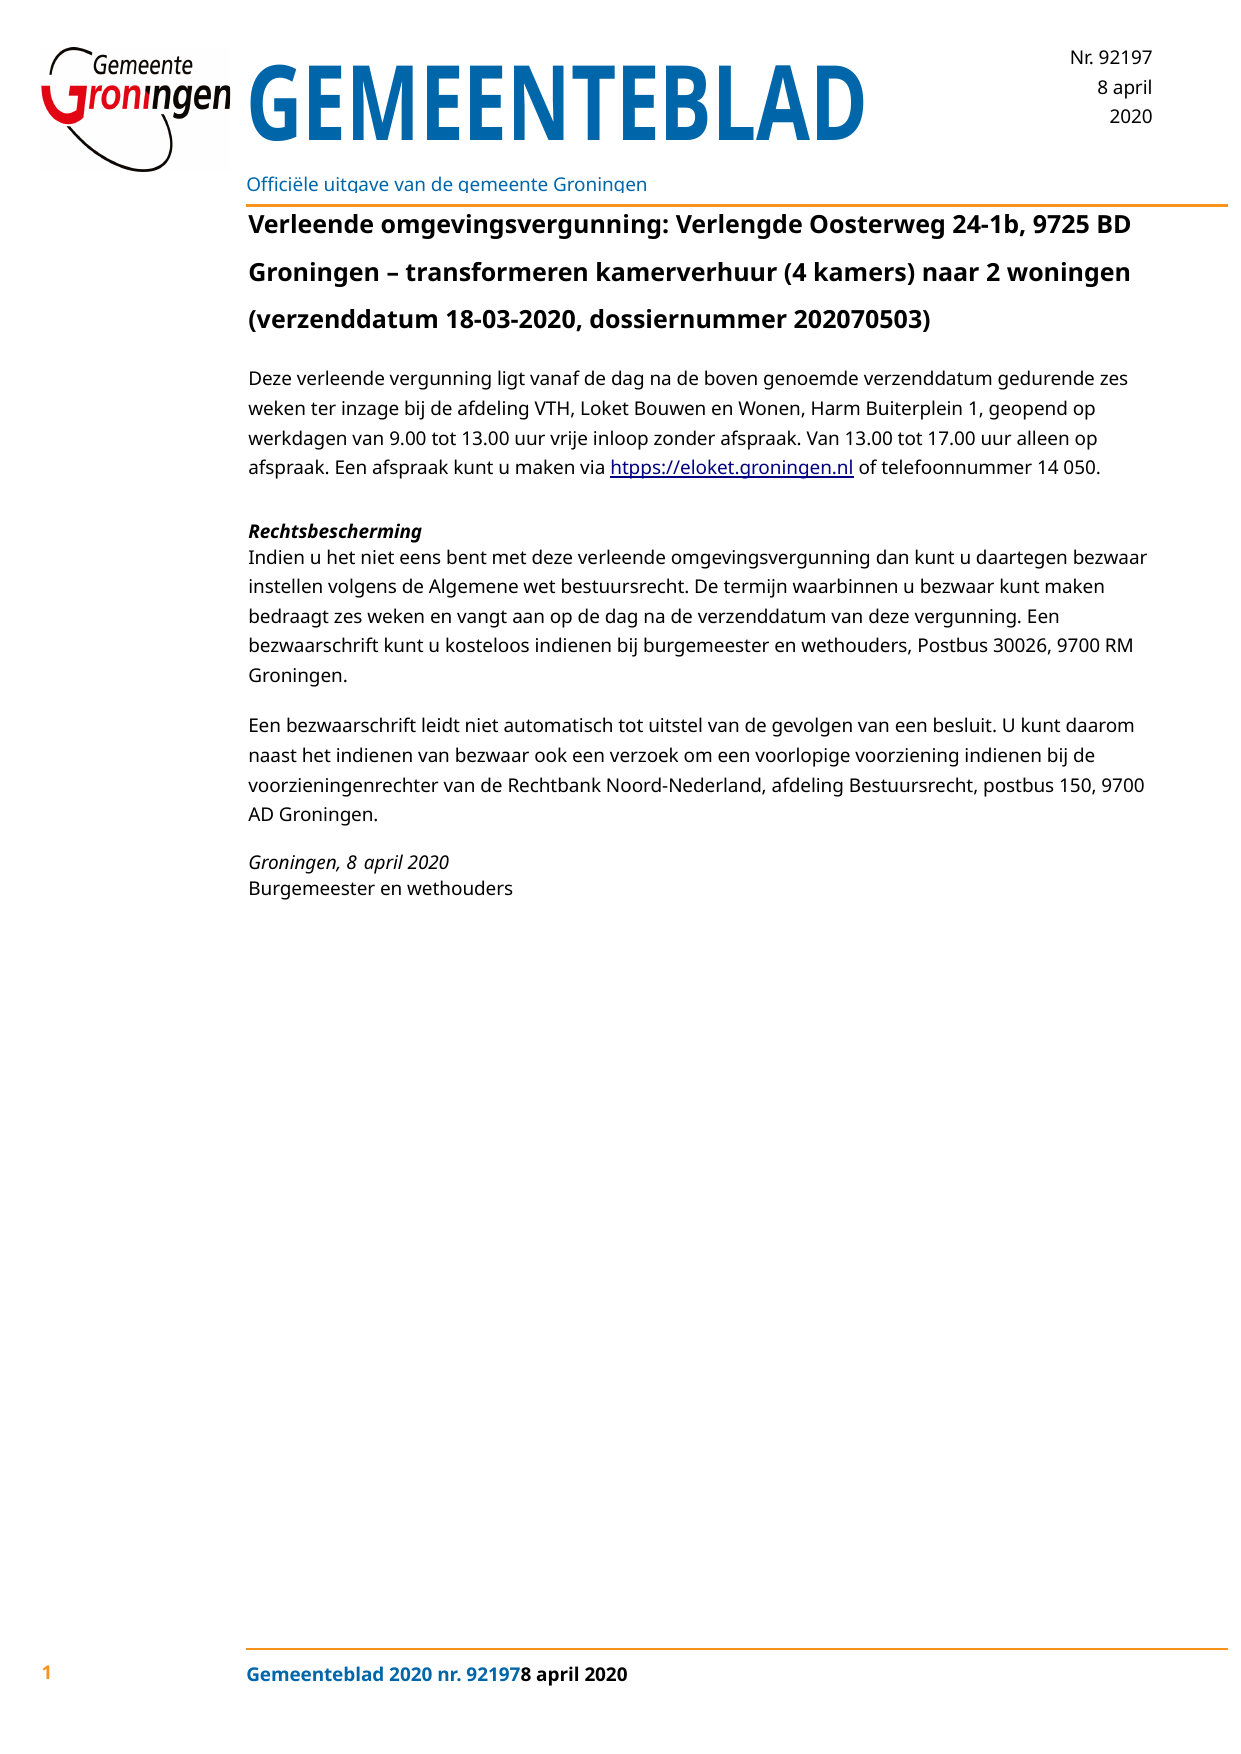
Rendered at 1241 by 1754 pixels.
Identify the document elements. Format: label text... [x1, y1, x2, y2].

text Burgemeester en wethouders [248, 875, 1152, 901]
text Deze verleende vergunning ligt vanaf de dag na de boven genoemde verzenddatum gedurende zes weken ter inzage bij de afdeling VTH, Loket Bouwen en Wonen, Harm Buiterplein 1, geopend op werkdagen van 9.00 tot 13.00 uur vrije inloop zonder afspraak. Van 13.00 tot 17.00 uur alleen op afspraak. Een afspraak kunt u maken via htpps://eloket.groningen.nl of telefoonnummer 14 050. [248, 366, 1152, 480]
text Rechtsbescherming [248, 518, 1152, 544]
picture [41, 47, 231, 172]
text Indien u het niet eens bent met deze verleende omgevingsvergunning dan kunt u daartegen bezwaar instellen volgens de Algemene wet bestuursrecht. De termijn waarbinnen u bezwaar kunt maken bedraagt zes weken en vangt aan op de dag na de verzenddatum van deze vergunning. Een bezwaarschrift kunt u kosteloos indienen bij burgemeester en wethouders, Postbus 30026, 9700 RM Groningen. [248, 544, 1152, 688]
text Verleende omgevingsvergunning: Verlengde Oosterweg 24-1b, 9725 BD Groningen – transformeren kamerverhuur (4 kamers) naar 2 woningen (verzenddatum 18-03-2020, dossiernummer 202070503) [248, 207, 1152, 336]
text Groningen, 8 april 2020 [248, 849, 1152, 875]
text Een bezwaarschrift leidt niet automatisch tot uitstel van de gevolgen van een besluit. U kunt daarom naast het indienen van bezwaar ook een verzoek om een voorlopige voorziening indienen bij de voorzieningenrechter van de Rechtbank Noord-Nederland, afdeling Bestuursrecht, postbus 150, 9700 AD Groningen. [248, 713, 1152, 827]
